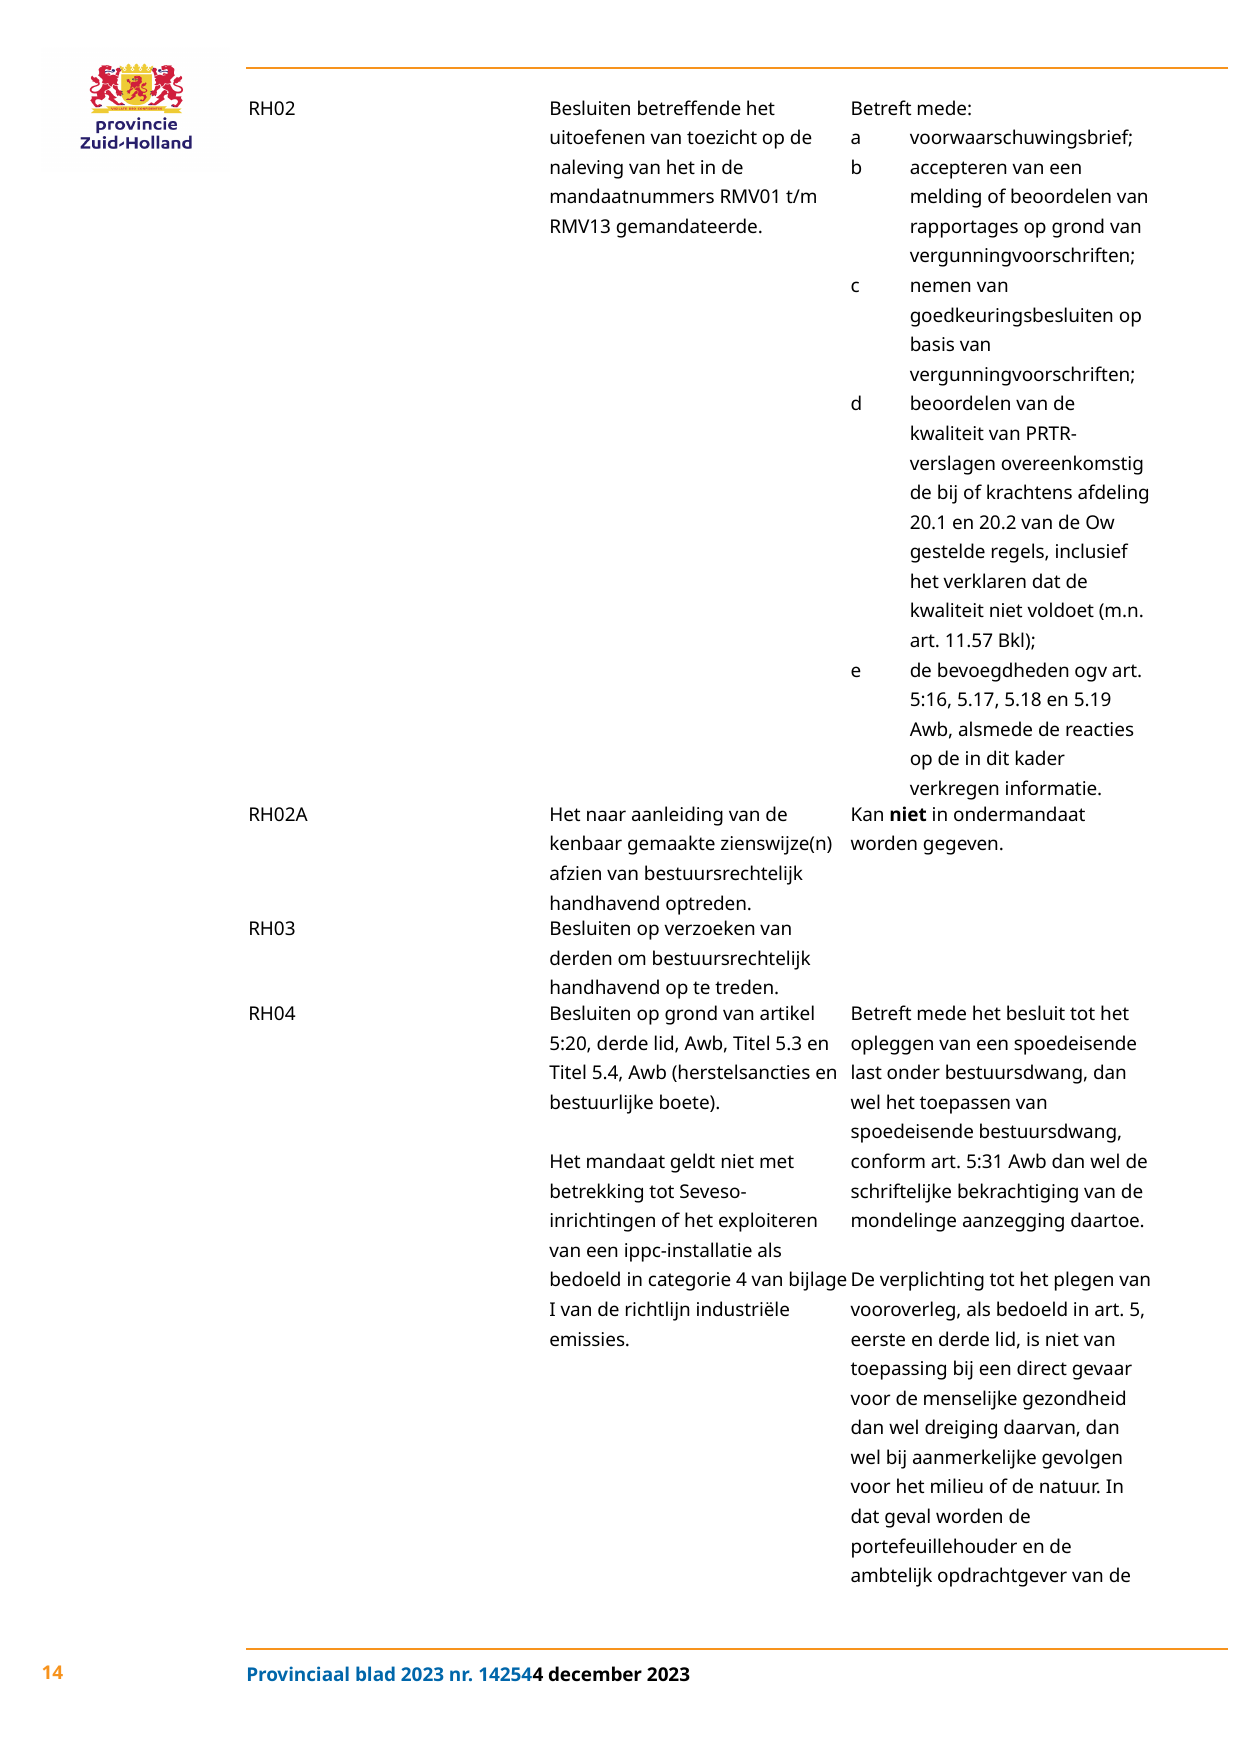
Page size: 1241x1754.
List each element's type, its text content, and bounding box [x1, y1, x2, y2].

table_cell RH02A [248, 801, 549, 915]
table_cell Het naar aanleiding van de kenbaar gemaakte zienswijze(n) afzien van bestuursrechtelijk handhavend optreden. [549, 801, 850, 915]
table_cell Besluiten op verzoeken van derden om bestuursrechtelijk handhavend op te treden. [549, 915, 850, 1000]
table_cell RH02 [248, 95, 549, 801]
table_cell [850, 915, 1152, 1000]
table_cell Betreft mede: voorwaarschuwingsbrief; accepteren van een melding of beoordelen van rapportages op grond van vergunningvoorschriften; nemen van goedkeuringsbesluiten op basis van vergunningvoorschriften; beoordelen van de kwaliteit van PRTR-verslagen overeenkomstig de bij of krachtens afdeling 20.1 en 20.2 van de Ow gestelde regels, inclusief het verklaren dat de kwaliteit niet voldoet (m.n. art. 11.57 Bkl); de bevoegdheden ogv art. 5:16, 5.17, 5.18 en 5.19 Awb, alsmede de reacties op de in dit kader verkregen informatie. [850, 95, 1152, 801]
table_cell Betreft mede het besluit tot het opleggen van een spoedeisende last onder bestuursdwang, dan wel het toepassen van spoedeisende bestuursdwang, conform art. 5:31 Awb dan wel de schriftelijke bekrachtiging van de mondelinge aanzegging daartoe. De verplichting tot het plegen van vooroverleg, als bedoeld in art. 5, eerste en derde lid, is niet van toepassing bij een direct gevaar voor de menselijke gezondheid dan wel dreiging daarvan, dan wel bij aanmerkelijke gevolgen voor het milieu of de natuur. In dat geval worden de portefeuillehouder en de ambtelijk opdrachtgever van de [850, 1000, 1152, 1588]
table_cell Besluiten betreffende het uitoefenen van toezicht op de naleving van het in de mandaatnummers RMV01 t/m RMV13 gemandateerde. [549, 95, 850, 801]
table_cell RH03 [248, 915, 549, 1000]
table_cell Besluiten op grond van artikel 5:20, derde lid, Awb, Titel 5.3 en Titel 5.4, Awb (herstelsancties en bestuurlijke boete). Het mandaat geldt niet met betrekking tot Seveso-inrichtingen of het exploiteren van een ippc-installatie als bedoeld in categorie 4 van bijlage I van de richtlijn industriële emissies. [549, 1000, 850, 1588]
table_cell RH04 [248, 1000, 549, 1588]
picture [41, 47, 231, 172]
table_cell Kan niet in ondermandaat worden gegeven. [850, 801, 1152, 915]
